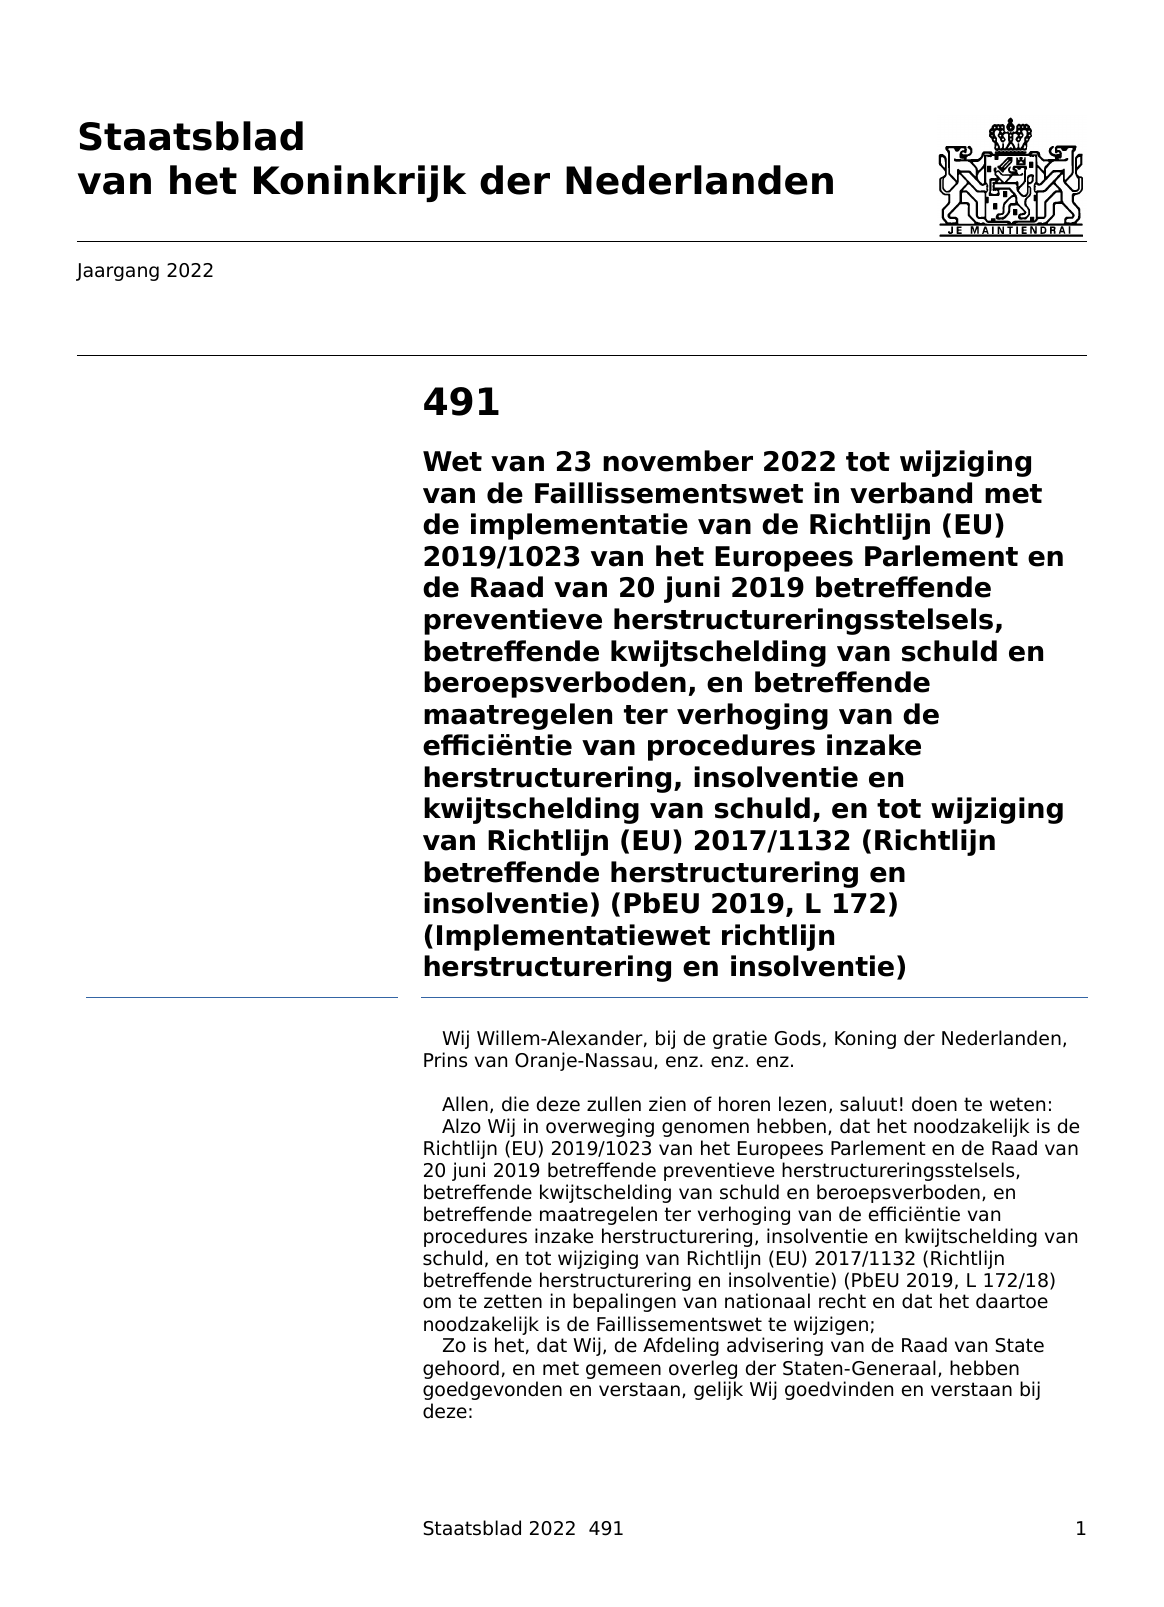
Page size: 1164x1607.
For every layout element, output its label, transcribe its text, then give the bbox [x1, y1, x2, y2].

text Alzo Wij in overweging genomen hebben, dat het noodzakelijk is de Richtlijn (EU) 2019/1023 van het Europees Parlement en de Raad van 20 juni 2019 betreffende preventieve herstructureringsstelsels, betreffende kwijtschelding van schuld en beroepsverboden, en betreffende maatregelen ter verhoging van de efficiëntie van procedures inzake herstructurering, insolventie en kwijtschelding van schuld, en tot wijziging van Richtlijn (EU) 2017/1132 (Richtlijn betreffende herstructurering en insolventie) (PbEU 2019, L 172/18) om te zetten in bepalingen van nationaal recht en dat het daartoe noodzakelijk is de Faillissementswet te wijzigen; [422, 1116, 1087, 1335]
text Wet van 23 november 2022 tot wijziging van de Faillissementswet in verband met de implementatie van de Richtlijn (EU) 2019/1023 van het Europees Parlement en de Raad van 20 juni 2019 betreffende preventieve herstructureringsstelsels, betreffende kwijtschelding van schuld en beroepsverboden, en betreffende maatregelen ter verhoging van de efficiëntie van procedures inzake herstructurering, insolventie en kwijtschelding van schuld, en tot wijziging van Richtlijn (EU) 2017/1132 (Richtlijn betreffende herstructurering en insolventie) (PbEU 2019, L 172) (Implementatiewet richtlijn herstructurering en insolventie) [422, 447, 1087, 983]
text Allen, die deze zullen zien of horen lezen, saluut! doen te weten: [422, 1094, 1087, 1116]
table_header [886, 100, 1087, 241]
picture [936, 115, 1087, 240]
table_header Staatsblad van het Koninkrijk der Nederlanden [77, 100, 886, 241]
text Zo is het, dat Wij, de Afdeling advisering van de Raad van State gehoord, en met gemeen overleg der Staten-Generaal, hebben goedgevonden en verstaan, gelijk Wij goedvinden en verstaan bij deze: [422, 1335, 1087, 1423]
subtitle 491 [422, 381, 1087, 424]
text Wij Willem-Alexander, bij de gratie Gods, Koning der Nederlanden, Prins van Oranje-Nassau, enz. enz. enz. [422, 1027, 1087, 1071]
table_cell Jaargang 2022 [77, 242, 1087, 355]
